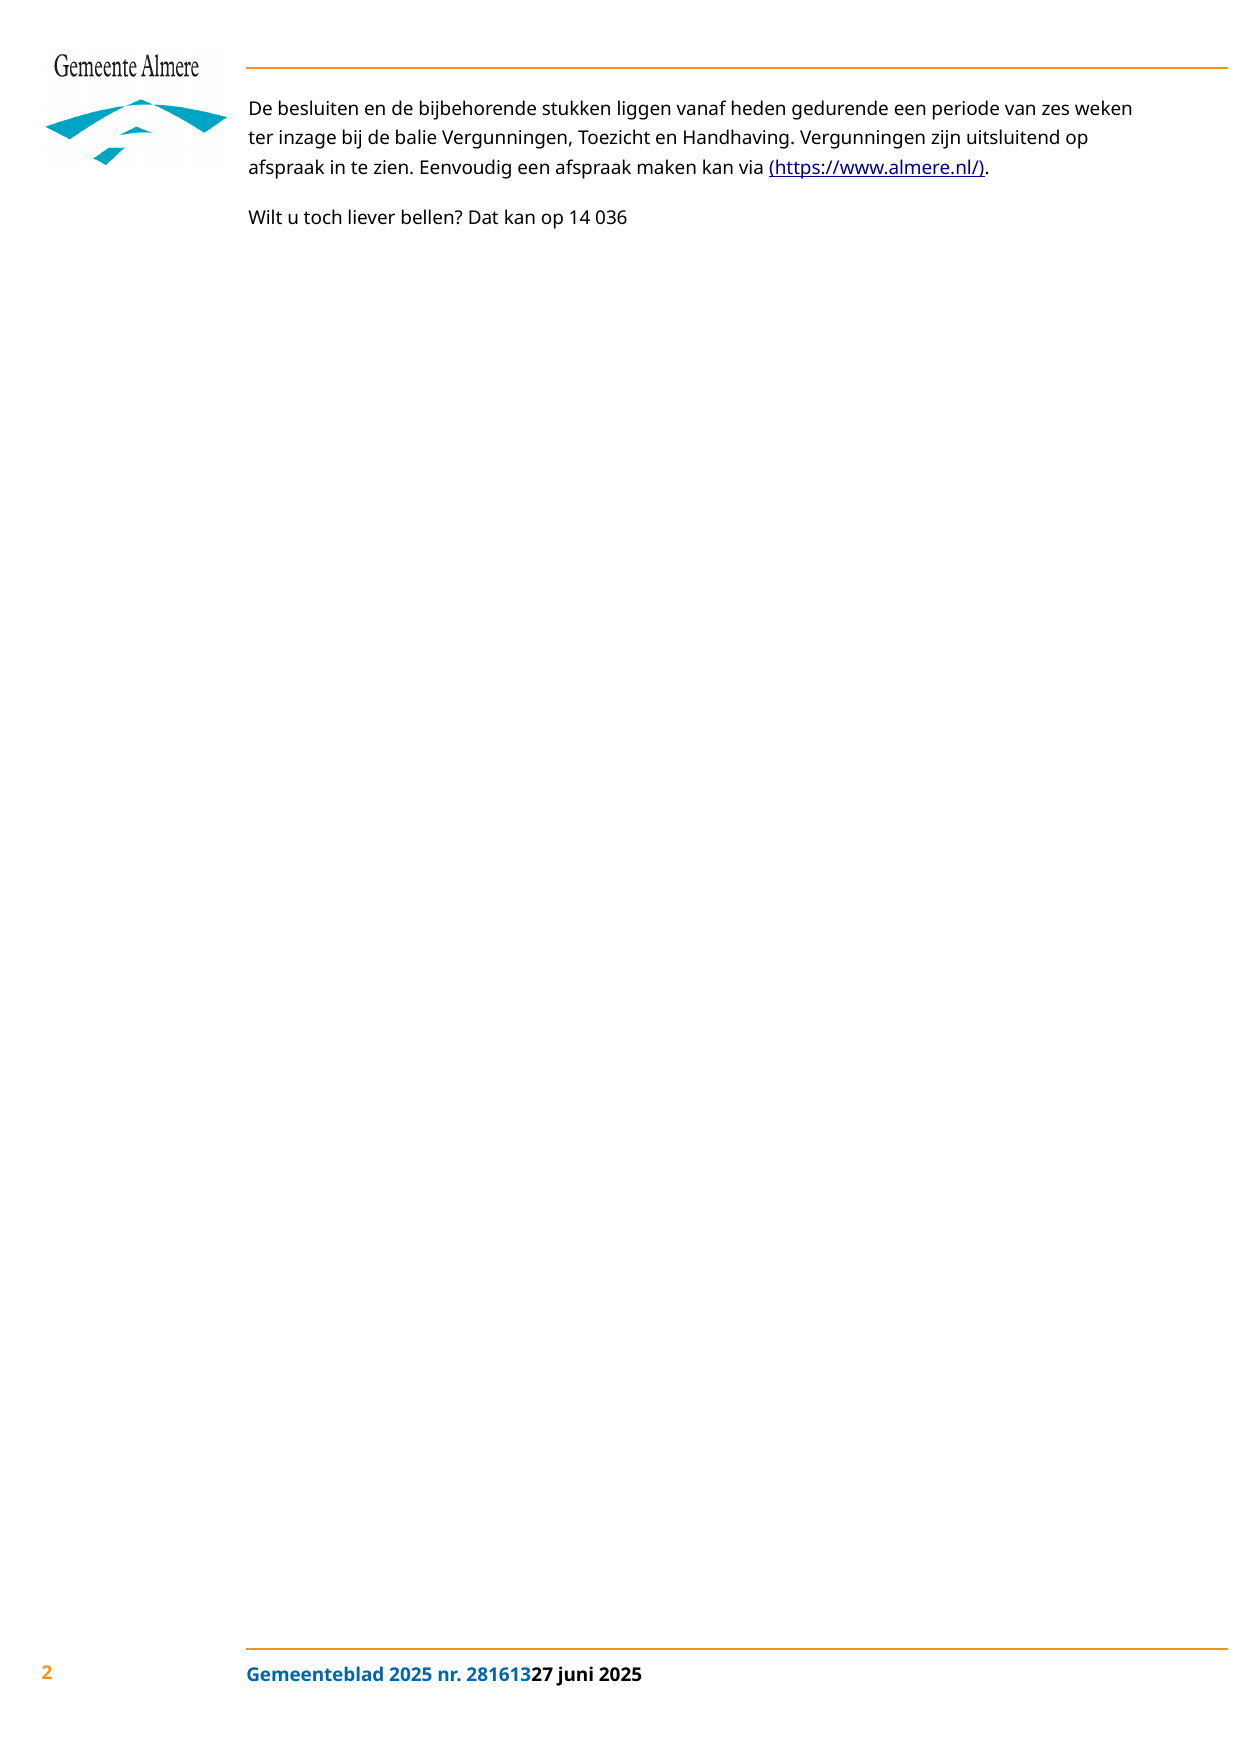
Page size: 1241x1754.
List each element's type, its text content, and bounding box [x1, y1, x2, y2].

picture [41, 47, 231, 172]
text De besluiten en de bijbehorende stukken liggen vanaf heden gedurende een periode van zes weken ter inzage bij de balie Vergunningen, Toezicht en Handhaving. Vergunningen zijn uitsluitend op afspraak in te zien. Eenvoudig een afspraak maken kan via (https://www.almere.nl/). [248, 95, 1152, 180]
text Wilt u toch liever bellen? Dat kan op 14 036 [248, 204, 1152, 230]
